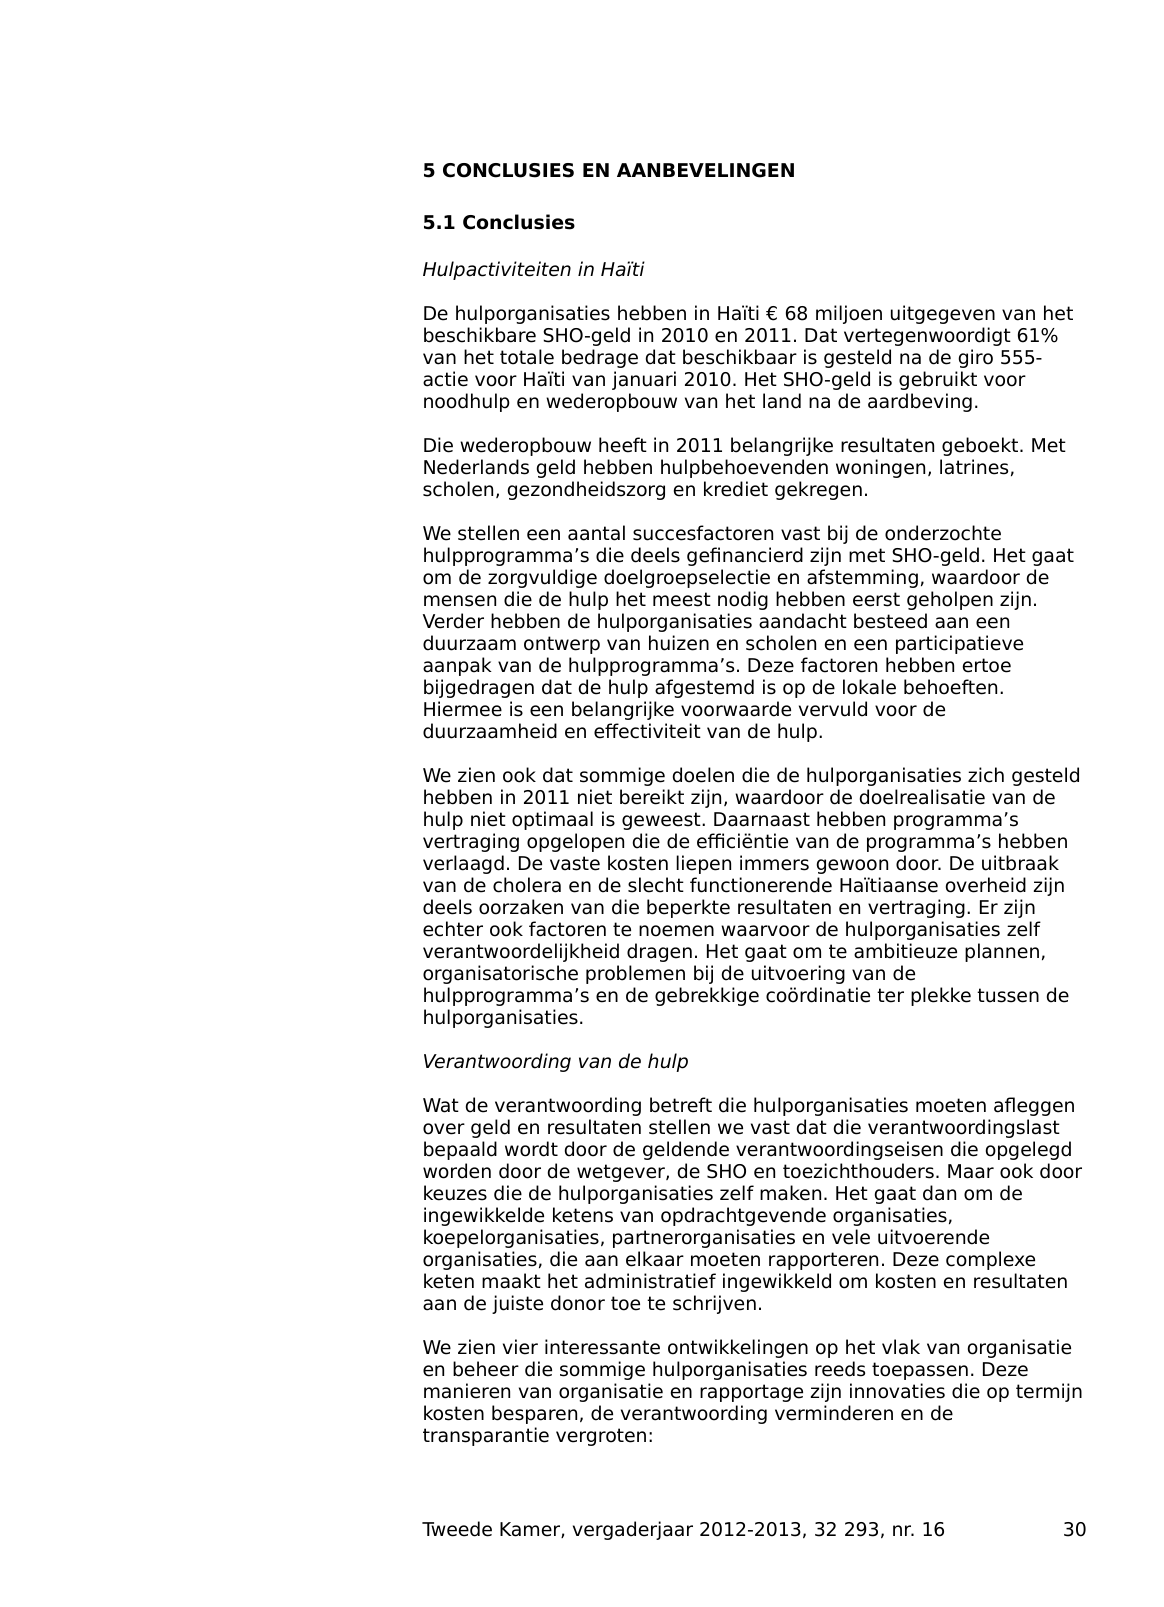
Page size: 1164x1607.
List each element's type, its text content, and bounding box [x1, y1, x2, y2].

text Die wederopbouw heeft in 2011 belangrijke resultaten geboekt. Met Nederlands geld hebben hulpbehoevenden woningen, latrines, scholen, gezondheidszorg en krediet gekregen. [422, 435, 1087, 501]
text Wat de verantwoording betreft die hulporganisaties moeten afleggen over geld en resultaten stellen we vast dat die verantwoordingslast bepaald wordt door de geldende verantwoordingseisen die opgelegd worden door de wetgever, de SHO en toezichthouders. Maar ook door keuzes die de hulporganisaties zelf maken. Het gaat dan om de ingewikkelde ketens van opdrachtgevende organisaties, koepelorganisaties, partnerorganisaties en vele uitvoerende organisaties, die aan elkaar moeten rapporteren. Deze complexe keten maakt het administratief ingewikkeld om kosten en resultaten aan de juiste donor toe te schrijven. [422, 1095, 1087, 1315]
text We zien vier interessante ontwikkelingen op het vlak van organisatie en beheer die sommige hulporganisaties reeds toepassen. Deze manieren van organisatie en rapportage zijn innovaties die op termijn kosten besparen, de verantwoording verminderen en de transparantie vergroten: [422, 1337, 1087, 1447]
subtitle Hulpactiviteiten in Haïti [422, 259, 1087, 281]
text We zien ook dat sommige doelen die de hulporganisaties zich gesteld hebben in 2011 niet bereikt zijn, waardoor de doelrealisatie van de hulp niet optimaal is geweest. Daarnaast hebben programma’s vertraging opgelopen die de efficiëntie van de programma’s hebben verlaagd. De vaste kosten liepen immers gewoon door. De uitbraak van de cholera en de slecht functionerende Haïtiaanse overheid zijn deels oorzaken van die beperkte resultaten en vertraging. Er zijn echter ook factoren te noemen waarvoor de hulporganisaties zelf verantwoordelijkheid dragen. Het gaat om te ambitieuze plannen, organisatorische problemen bij de uitvoering van de hulpprogramma’s en de gebrekkige coördinatie ter plekke tussen de hulporganisaties. [422, 765, 1087, 1029]
subtitle 5.1 Conclusies [422, 212, 1087, 234]
text We stellen een aantal succesfactoren vast bij de onderzochte hulpprogramma’s die deels gefinancierd zijn met SHO-geld. Het gaat om de zorgvuldige doelgroepselectie en afstemming, waardoor de mensen die de hulp het meest nodig hebben eerst geholpen zijn. Verder hebben de hulporganisaties aandacht besteed aan een duurzaam ontwerp van huizen en scholen en een participatieve aanpak van de hulpprogramma’s. Deze factoren hebben ertoe bijgedragen dat de hulp afgestemd is op de lokale behoeften. Hiermee is een belangrijke voorwaarde vervuld voor de duurzaamheid en effectiviteit van de hulp. [422, 523, 1087, 743]
subtitle Verantwoording van de hulp [422, 1051, 1087, 1073]
text De hulporganisaties hebben in Haïti € 68 miljoen uitgegeven van het beschikbare SHO-geld in 2010 en 2011. Dat vertegenwoordigt 61% van het totale bedrage dat beschikbaar is gesteld na de giro 555-actie voor Haïti van januari 2010. Het SHO-geld is gebruikt voor noodhulp en wederopbouw van het land na de aardbeving. [422, 303, 1087, 413]
subtitle 5 CONCLUSIES EN AANBEVELINGEN [422, 160, 1087, 182]
